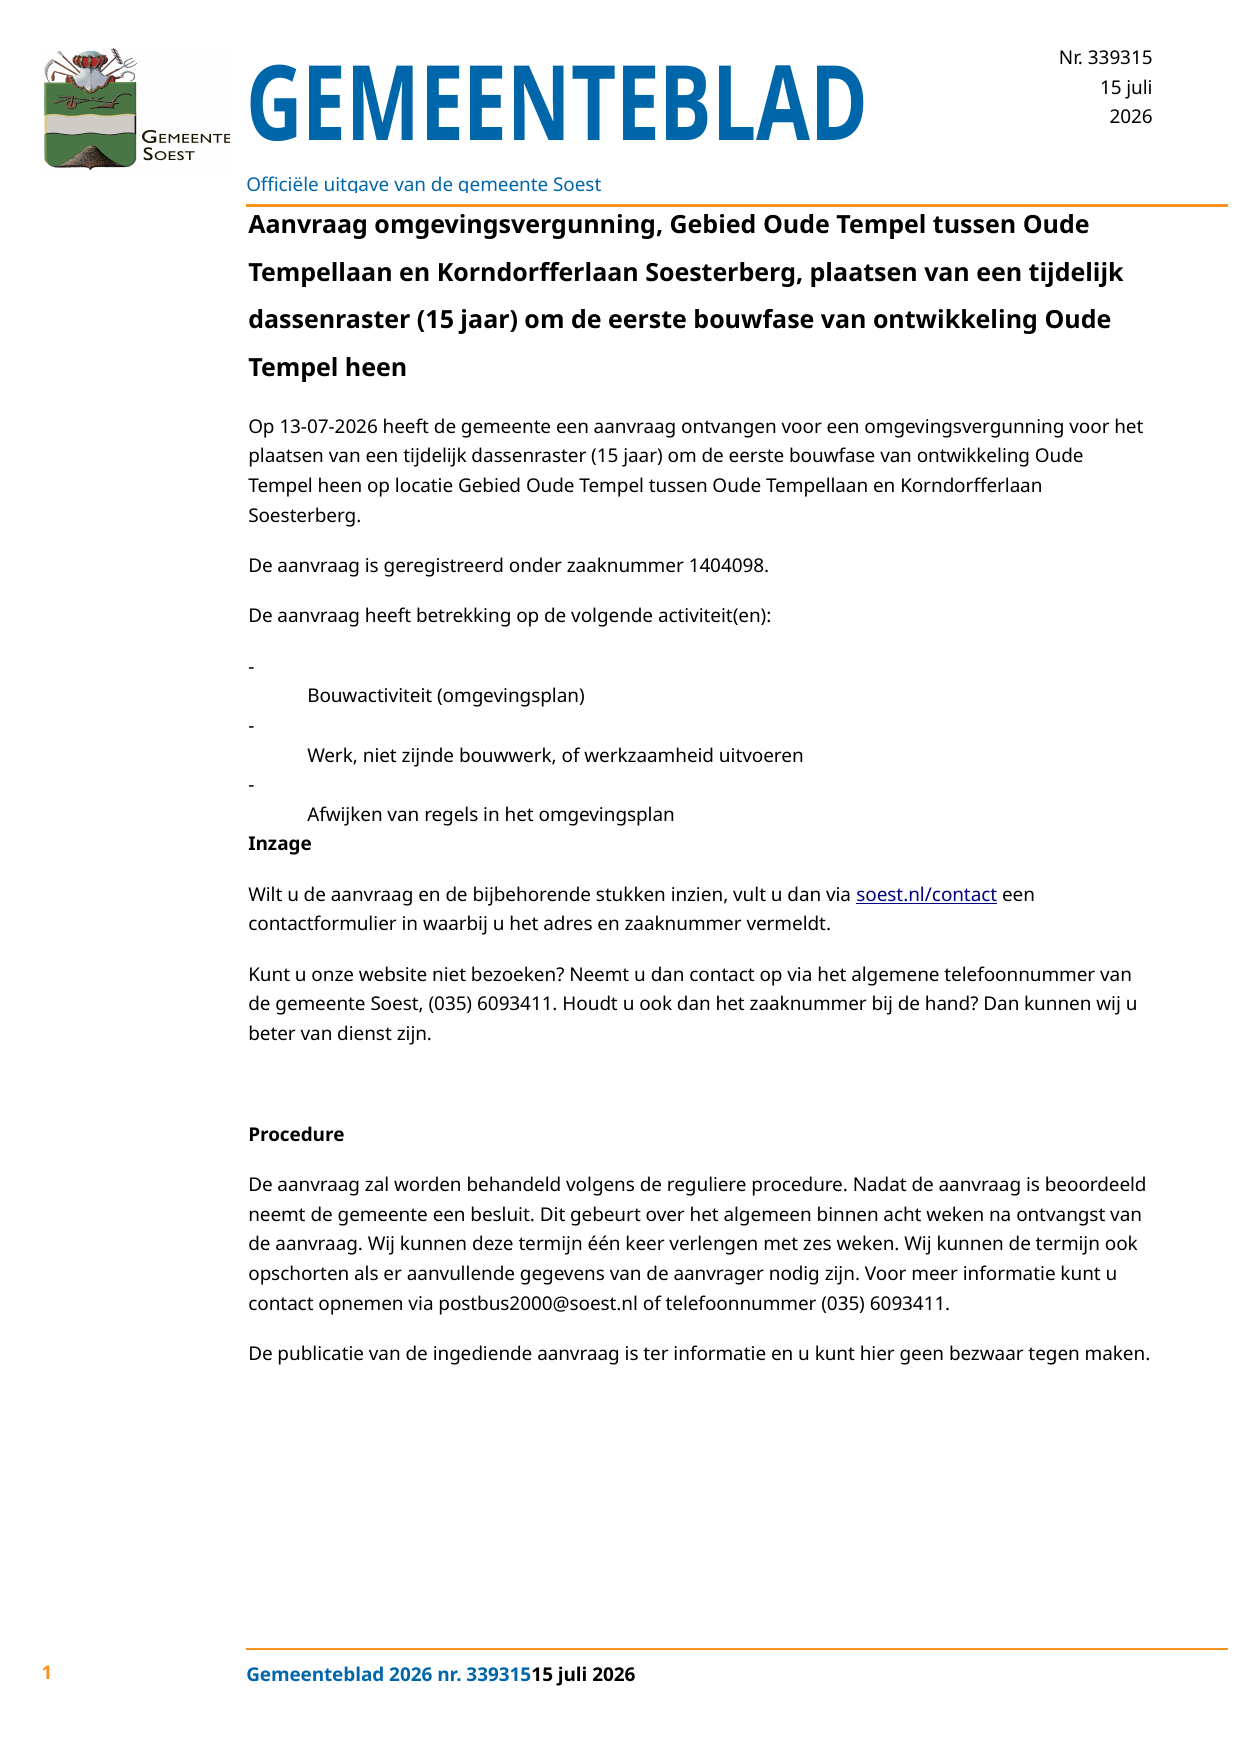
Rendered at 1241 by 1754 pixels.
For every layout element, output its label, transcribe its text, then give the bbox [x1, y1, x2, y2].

text De publicatie van de ingediende aanvraag is ter informatie en u kunt hier geen bezwaar tegen maken. [248, 1340, 1152, 1366]
list Afwijken van regels in het omgevingsplan [248, 801, 1152, 827]
text Kunt u onze website niet bezoeken? Neemt u dan contact op via het algemene telefoonnummer van de gemeente Soest, (035) 6093411. Houdt u ook dan het zaaknummer bij de hand? Dan kunnen wij u beter van dienst zijn. [248, 961, 1152, 1046]
text Wilt u de aanvraag en de bijbehorende stukken inzien, vult u dan via soest.nl/contact een contactformulier in waarbij u het adres en zaaknummer vermeldt. [248, 881, 1152, 936]
picture [41, 47, 231, 172]
text De aanvraag is geregistreerd onder zaaknummer 1404098. [248, 552, 1152, 578]
text Procedure [248, 1121, 1152, 1147]
text Inzage [248, 831, 1152, 856]
list Werk, niet zijnde bouwwerk, of werkzaamheid uitvoeren [248, 742, 1152, 768]
text De aanvraag zal worden behandeld volgens de reguliere procedure. Nadat de aanvraag is beoordeeld neemt de gemeente een besluit. Dit gebeurt over het algemeen binnen acht weken na ontvangst van de aanvraag. Wij kunnen deze termijn één keer verlengen met zes weken. Wij kunnen de termijn ook opschorten als er aanvullende gegevens van de aanvrager nodig zijn. Voor meer informatie kunt u contact opnemen via postbus2000@soest.nl of telefoonnummer (035) 6093411. [248, 1171, 1152, 1316]
list Bouwactiviteit (omgevingsplan) [248, 683, 1152, 708]
text De aanvraag heeft betrekking op de volgende activiteit(en): [248, 603, 1152, 628]
text Op 13-07-2026 heeft de gemeente een aanvraag ontvangen voor een omgevingsvergunning voor het plaatsen van een tijdelijk dassenraster (15 jaar) om de eerste bouwfase van ontwikkeling Oude Tempel heen op locatie Gebied Oude Tempel tussen Oude Tempellaan en Korndorfferlaan Soesterberg. [248, 413, 1152, 528]
text Aanvraag omgevingsvergunning, Gebied Oude Tempel tussen Oude Tempellaan en Korndorfferlaan Soesterberg, plaatsen van een tijdelijk dassenraster (15 jaar) om de eerste bouwfase van ontwikkeling Oude Tempel heen [248, 207, 1152, 384]
